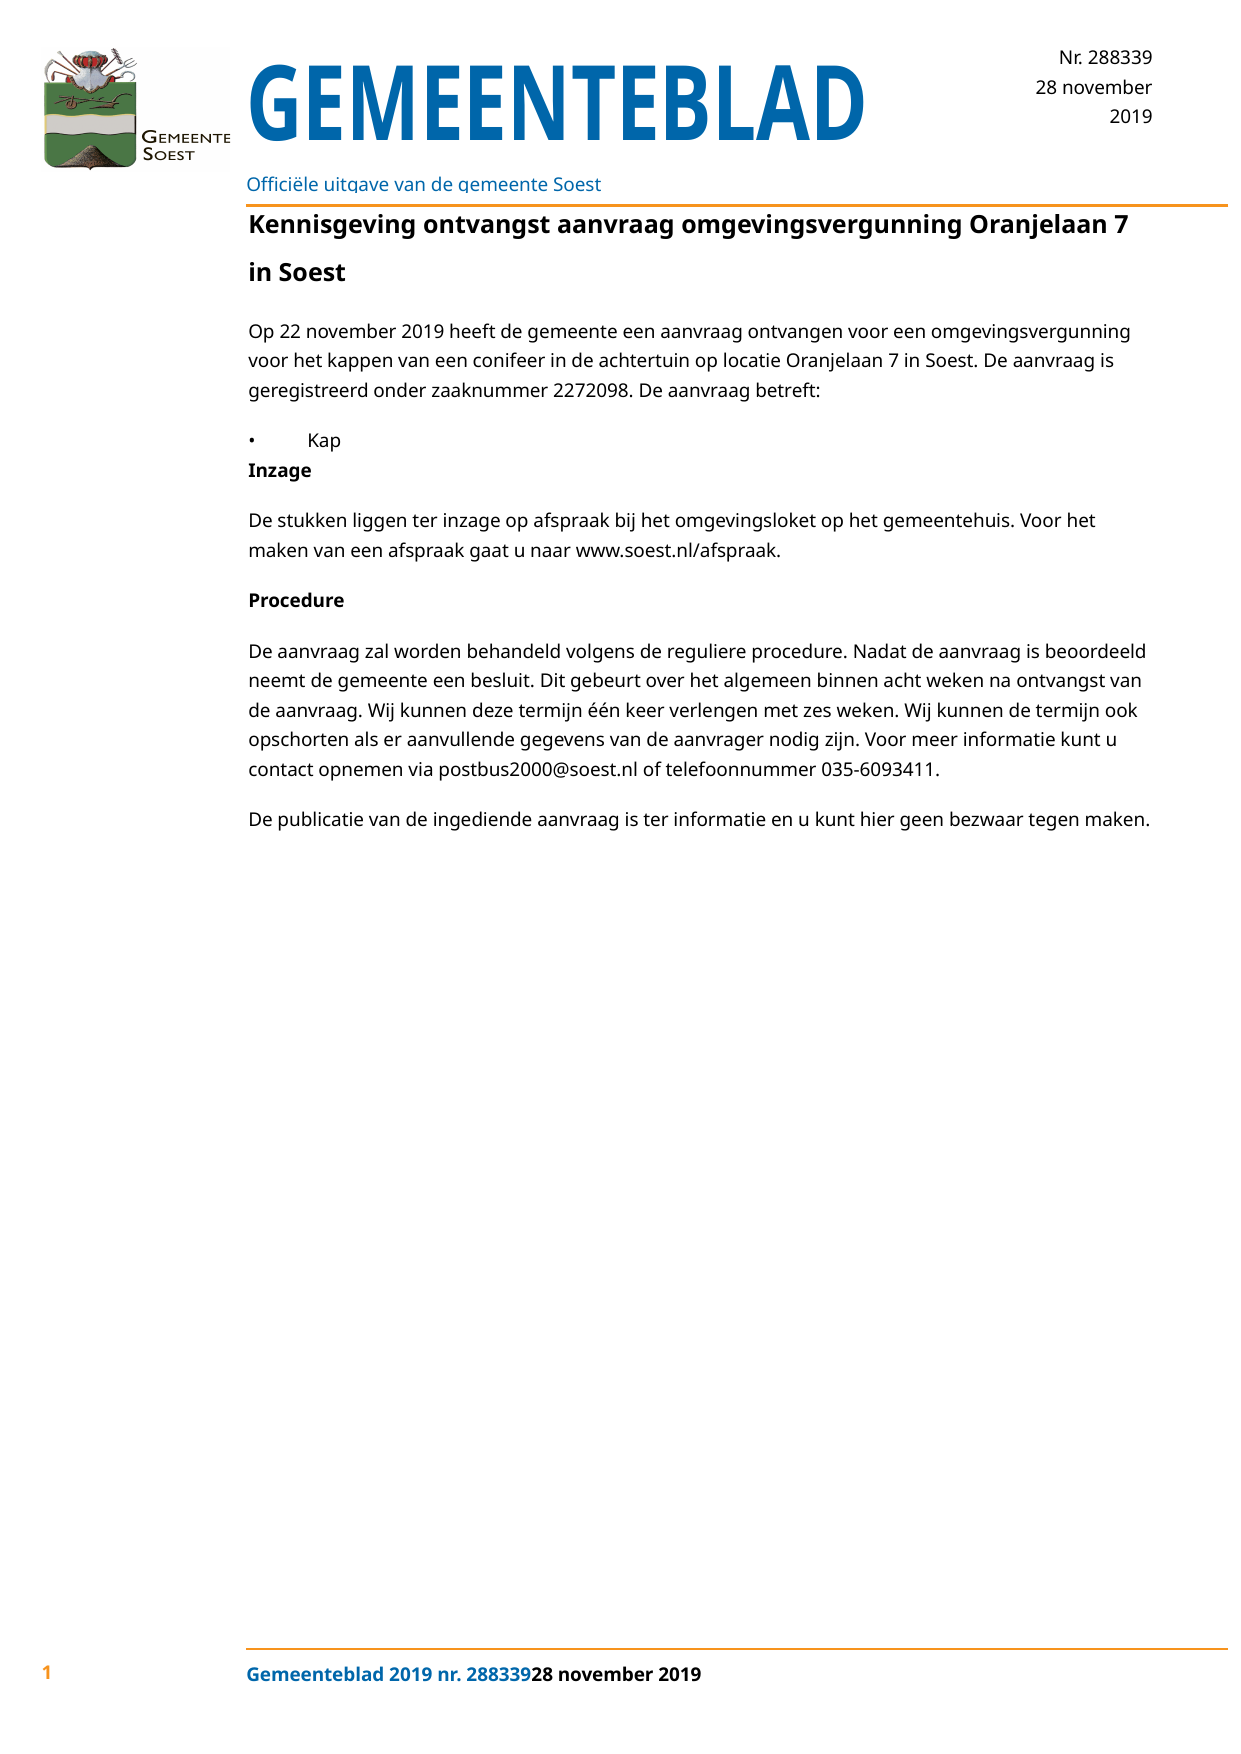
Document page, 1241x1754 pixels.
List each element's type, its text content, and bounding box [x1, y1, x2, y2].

text Inzage [248, 457, 1152, 483]
text Kennisgeving ontvangst aanvraag omgevingsvergunning Oranjelaan 7 in Soest [248, 207, 1152, 288]
text Op 22 november 2019 heeft de gemeente een aanvraag ontvangen voor een omgevingsvergunning voor het kappen van een conifeer in de achtertuin op locatie Oranjelaan 7 in Soest. De aanvraag is geregistreerd onder zaaknummer 2272098. De aanvraag betreft: [248, 318, 1152, 403]
text De aanvraag zal worden behandeld volgens de reguliere procedure. Nadat de aanvraag is beoordeeld neemt de gemeente een besluit. Dit gebeurt over het algemeen binnen acht weken na ontvangst van de aanvraag. Wij kunnen deze termijn één keer verlengen met zes weken. Wij kunnen de termijn ook opschorten als er aanvullende gegevens van de aanvrager nodig zijn. Voor meer informatie kunt u contact opnemen via postbus2000@soest.nl of telefoonnummer 035-6093411. [248, 638, 1152, 782]
picture [41, 47, 231, 172]
text Procedure [248, 587, 1152, 613]
text De stukken liggen ter inzage op afspraak bij het omgevingsloket op het gemeentehuis. Voor het maken van een afspraak gaat u naar www.soest.nl/afspraak. [248, 507, 1152, 563]
text De publicatie van de ingediende aanvraag is ter informatie en u kunt hier geen bezwaar tegen maken. [248, 807, 1152, 832]
list Kap [248, 427, 1152, 453]
